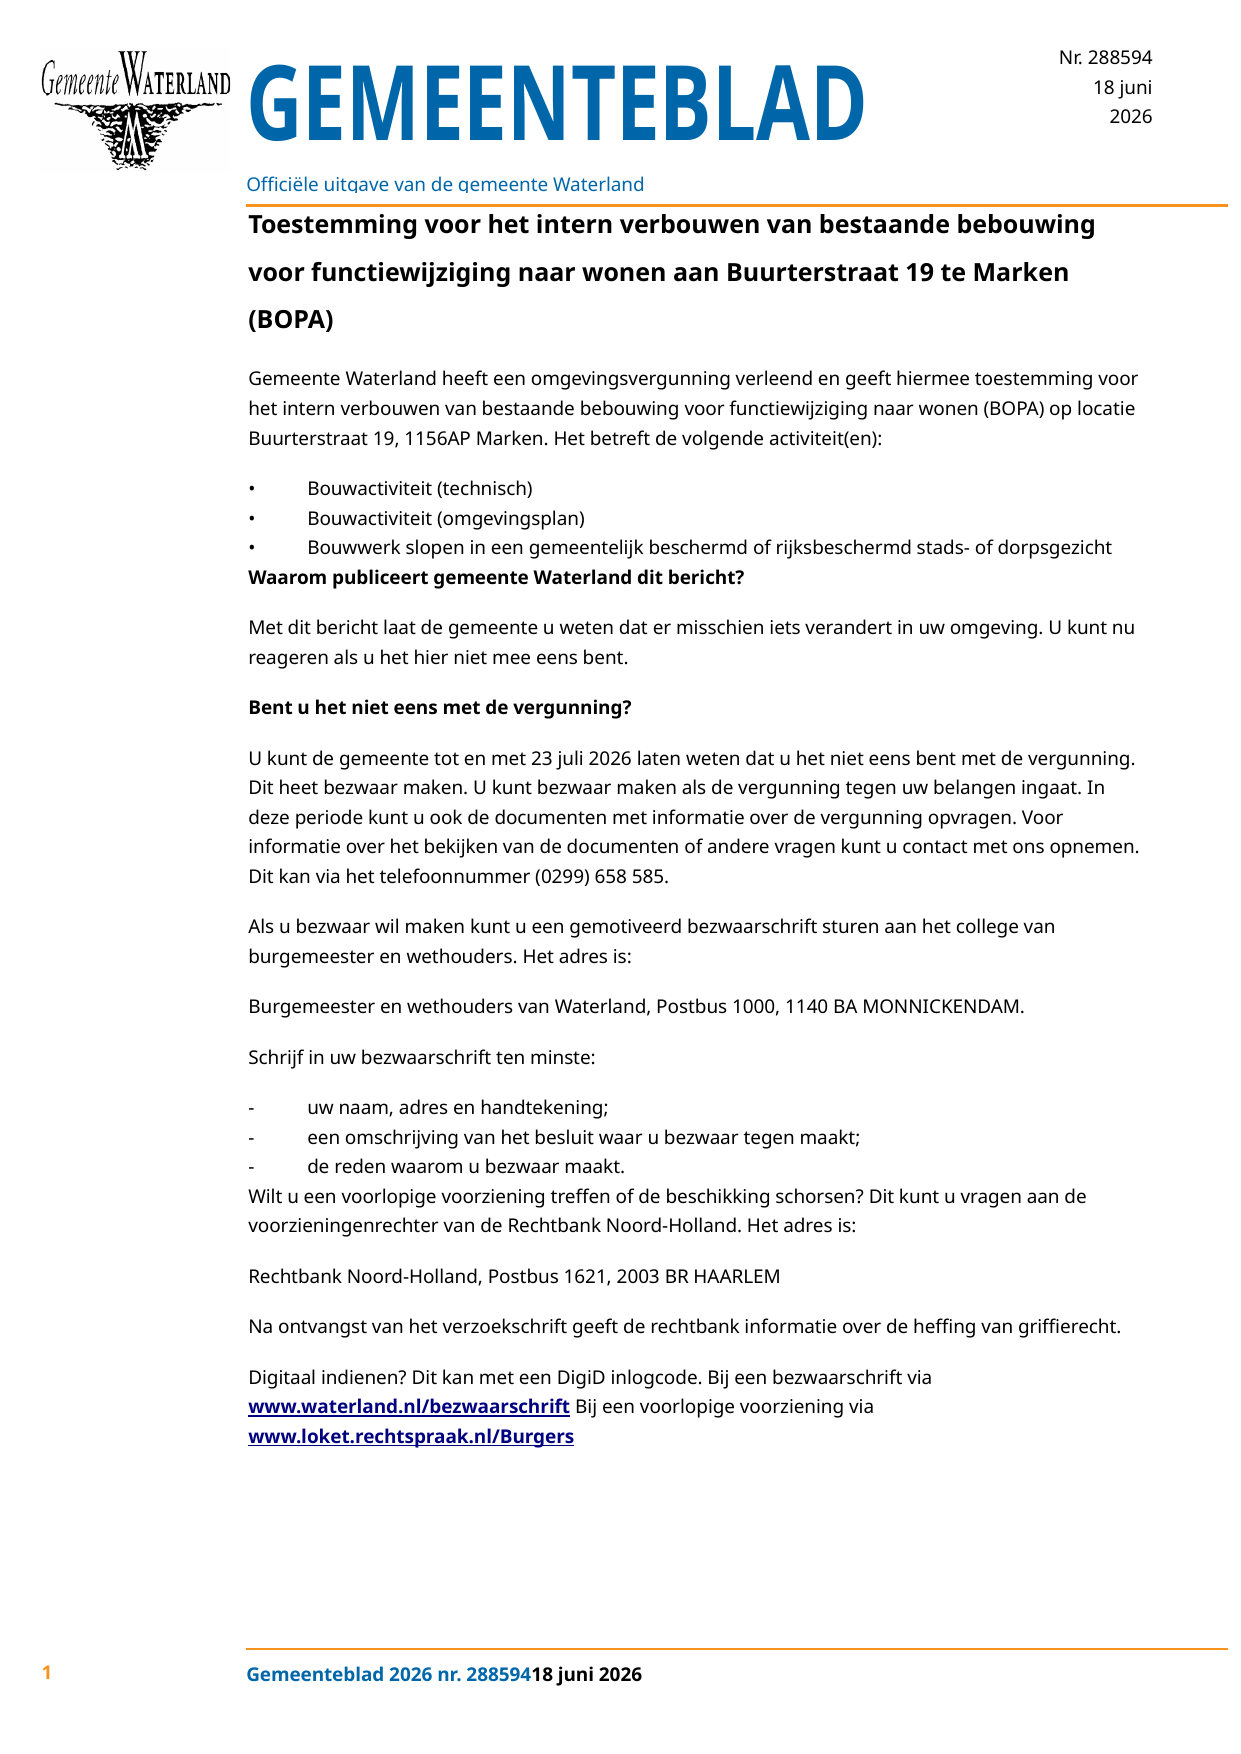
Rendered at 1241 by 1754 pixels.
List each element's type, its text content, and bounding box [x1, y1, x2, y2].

picture [41, 47, 231, 172]
text Als u bezwaar wil maken kunt u een gemotiveerd bezwaarschrift sturen aan het college van burgemeester en wethouders. Het adres is: [248, 913, 1152, 969]
list Bouwwerk slopen in een gemeentelijk beschermd of rijksbeschermd stads- of dorpsgezicht [248, 534, 1152, 560]
list Bouwactiviteit (omgevingsplan) [248, 505, 1152, 530]
list uw naam, adres en handtekening; [248, 1094, 1152, 1120]
text Gemeente Waterland heeft een omgevingsvergunning verleend en geeft hiermee toestemming voor het intern verbouwen van bestaande bebouwing voor functiewijziging naar wonen (BOPA) op locatie Buurterstraat 19, 1156AP Marken. Het betreft de volgende activiteit(en): [248, 366, 1152, 450]
text Waarom publiceert gemeente Waterland dit bericht? [248, 564, 1152, 589]
text Wilt u een voorlopige voorziening treffen of de beschikking schorsen? Dit kunt u vragen aan de voorzieningenrechter van de Rechtbank Noord-Holland. Het adres is: [248, 1183, 1152, 1238]
list Bouwactiviteit (technisch) [248, 475, 1152, 501]
text Toestemming voor het intern verbouwen van bestaande bebouwing voor functiewijziging naar wonen aan Buurterstraat 19 te Marken (BOPA) [248, 207, 1152, 336]
text U kunt de gemeente tot en met 23 juli 2026 laten weten dat u het niet eens bent met de vergunning. Dit heet bezwaar maken. U kunt bezwaar maken als de vergunning tegen uw belangen ingaat. In deze periode kunt u ook de documenten met informatie over de vergunning opvragen. Voor informatie over het bekijken van de documenten of andere vragen kunt u contact met ons opnemen. Dit kan via het telefoonnummer (0299) 658 585. [248, 745, 1152, 889]
text Na ontvangst van het verzoekschrift geeft de rechtbank informatie over de heffing van griffierecht. [248, 1313, 1152, 1339]
text Schrijf in uw bezwaarschrift ten minste: [248, 1044, 1152, 1069]
text Rechtbank Noord-Holland, Postbus 1621, 2003 BR HAARLEM [248, 1263, 1152, 1289]
text Bent u het niet eens met de vergunning? [248, 694, 1152, 720]
text Burgemeester en wethouders van Waterland, Postbus 1000, 1140 BA MONNICKENDAM. [248, 993, 1152, 1019]
text Met dit bericht laat de gemeente u weten dat er misschien iets verandert in uw omgeving. U kunt nu reageren als u het hier niet mee eens bent. [248, 614, 1152, 669]
list de reden waarom u bezwaar maakt. [248, 1153, 1152, 1179]
list een omschrijving van het besluit waar u bezwaar tegen maakt; [248, 1124, 1152, 1149]
text Digitaal indienen? Dit kan met een DigiD inlogcode. Bij een bezwaarschrift via www.waterland.nl/bezwaarschrift Bij een voorlopige voorziening via www.loket.rechtspraak.nl/Burgers [248, 1364, 1152, 1449]
